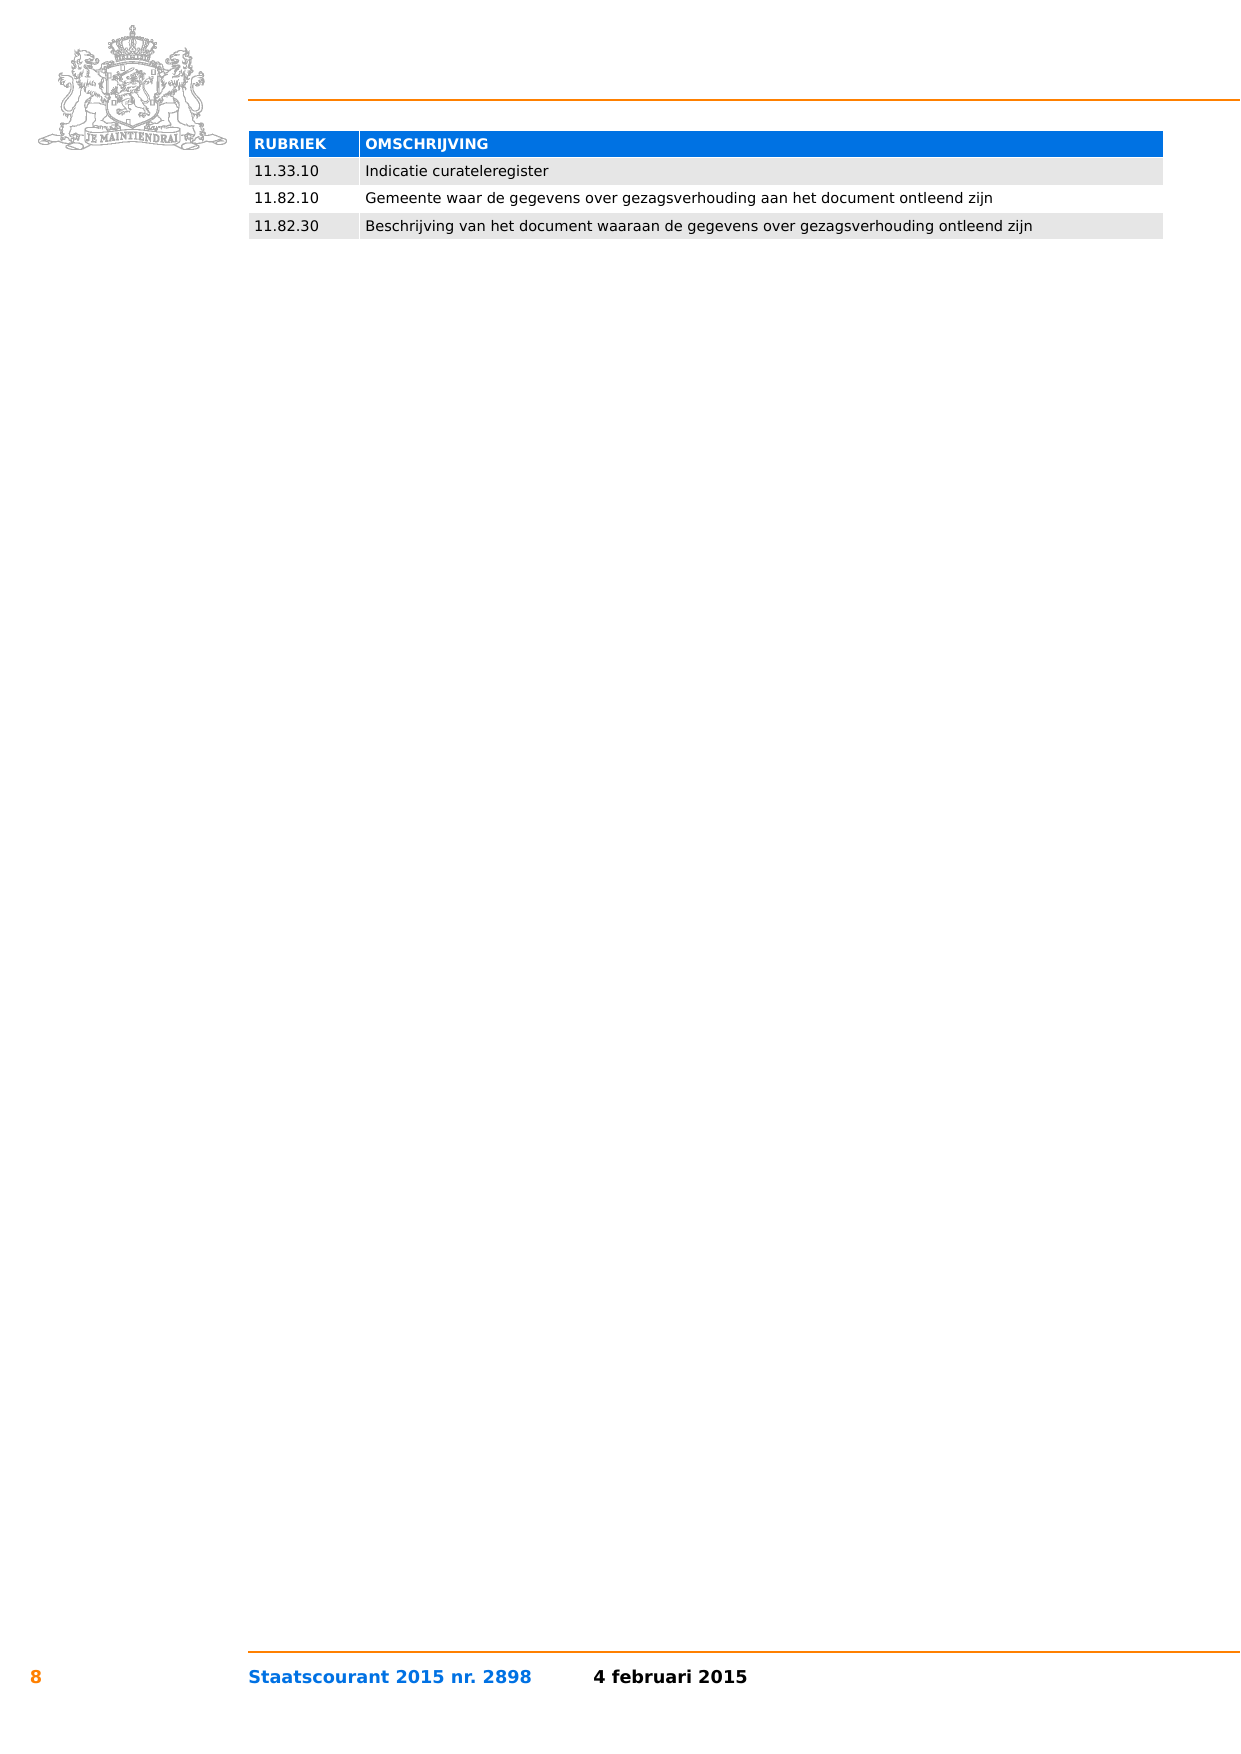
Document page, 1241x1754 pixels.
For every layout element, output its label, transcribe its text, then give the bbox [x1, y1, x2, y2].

table_cell Indicatie curateleregister [360, 158, 1163, 185]
table_cell Beschrijving van het document waaraan de gegevens over gezagsverhouding ontleend zijn [360, 213, 1163, 239]
table_header RUBRIEK [249, 131, 359, 157]
table_cell 11.82.30 [249, 213, 359, 239]
table_cell Gemeente waar de gegevens over gezagsverhouding aan het document ontleend zijn [360, 186, 1163, 212]
table_cell 11.82.10 [249, 186, 359, 212]
picture [38, 25, 227, 150]
table_header OMSCHRIJVING [360, 131, 1163, 157]
table_cell 11.33.10 [249, 158, 359, 185]
